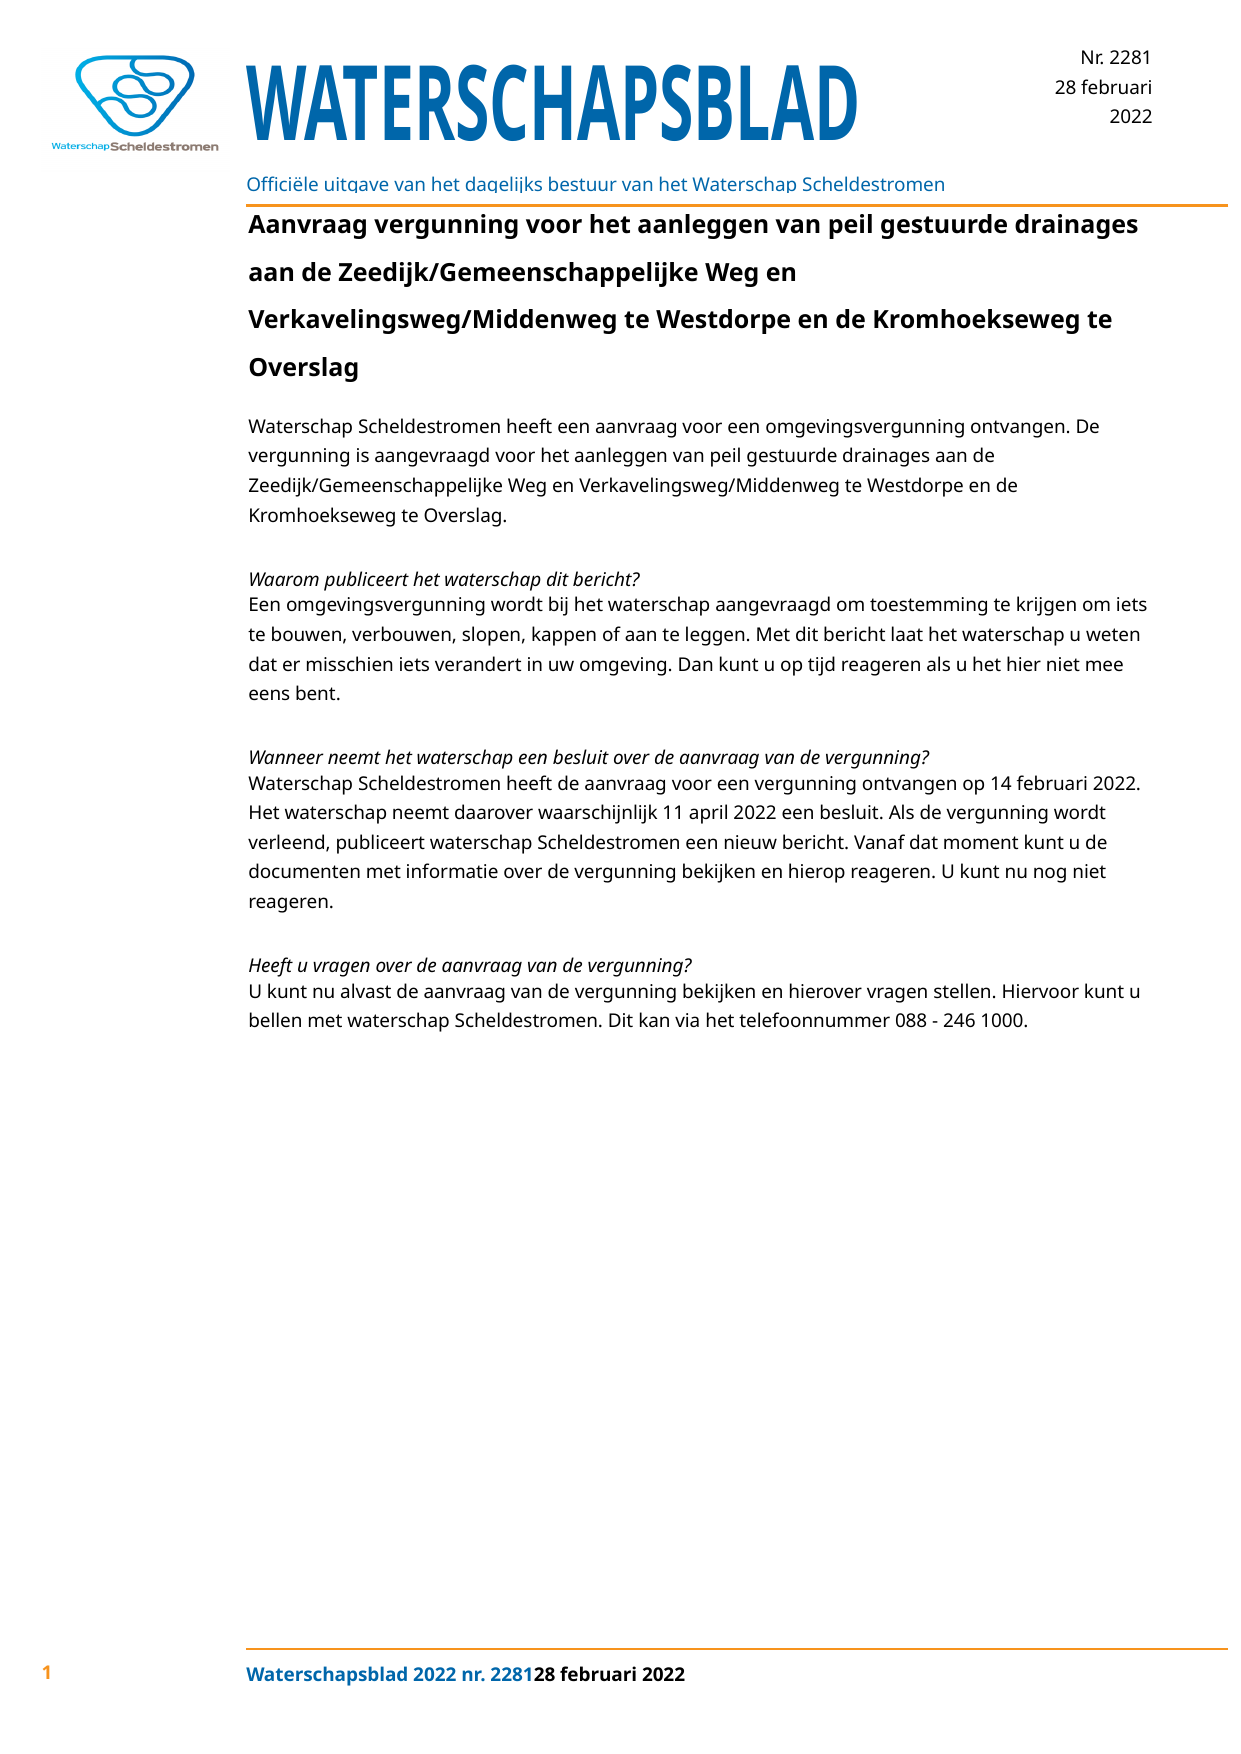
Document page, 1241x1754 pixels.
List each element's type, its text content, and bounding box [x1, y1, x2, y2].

text Wanneer neemt het waterschap een besluit over de aanvraag van de vergunning? [248, 744, 1152, 770]
text Heeft u vragen over de aanvraag van de vergunning? [248, 952, 1152, 978]
text Waarom publiceert het waterschap dit bericht? [248, 566, 1152, 592]
text Waterschap Scheldestromen heeft de aanvraag voor een vergunning ontvangen op 14 februari 2022. Het waterschap neemt daarover waarschijnlijk 11 april 2022 een besluit. Als de vergunning wordt verleend, publiceert waterschap Scheldestromen een nieuw bericht. Vanaf dat moment kunt u de documenten met informatie over de vergunning bekijken en hierop reageren. U kunt nu nog niet reageren. [248, 770, 1152, 914]
text Een omgevingsvergunning wordt bij het waterschap aangevraagd om toestemming te krijgen om iets te bouwen, verbouwen, slopen, kappen of aan te leggen. Met dit bericht laat het waterschap u weten dat er misschien iets verandert in uw omgeving. Dan kunt u op tijd reageren als u het hier niet mee eens bent. [248, 592, 1152, 706]
text Aanvraag vergunning voor het aanleggen van peil gestuurde drainages aan de Zeedijk/Gemeenschappelijke Weg en Verkavelingsweg/Middenweg te Westdorpe en de Kromhoekseweg te Overslag [248, 207, 1152, 384]
text U kunt nu alvast de aanvraag van de vergunning bekijken en hierover vragen stellen. Hiervoor kunt u bellen met waterschap Scheldestromen. Dit kan via het telefoonnummer 088 - 246 1000. [248, 978, 1152, 1033]
text Waterschap Scheldestromen heeft een aanvraag voor een omgevingsvergunning ontvangen. De vergunning is aangevraagd voor het aanleggen van peil gestuurde drainages aan de Zeedijk/Gemeenschappelijke Weg en Verkavelingsweg/Middenweg te Westdorpe en de Kromhoekseweg te Overslag. [248, 413, 1152, 528]
picture [41, 47, 231, 172]
